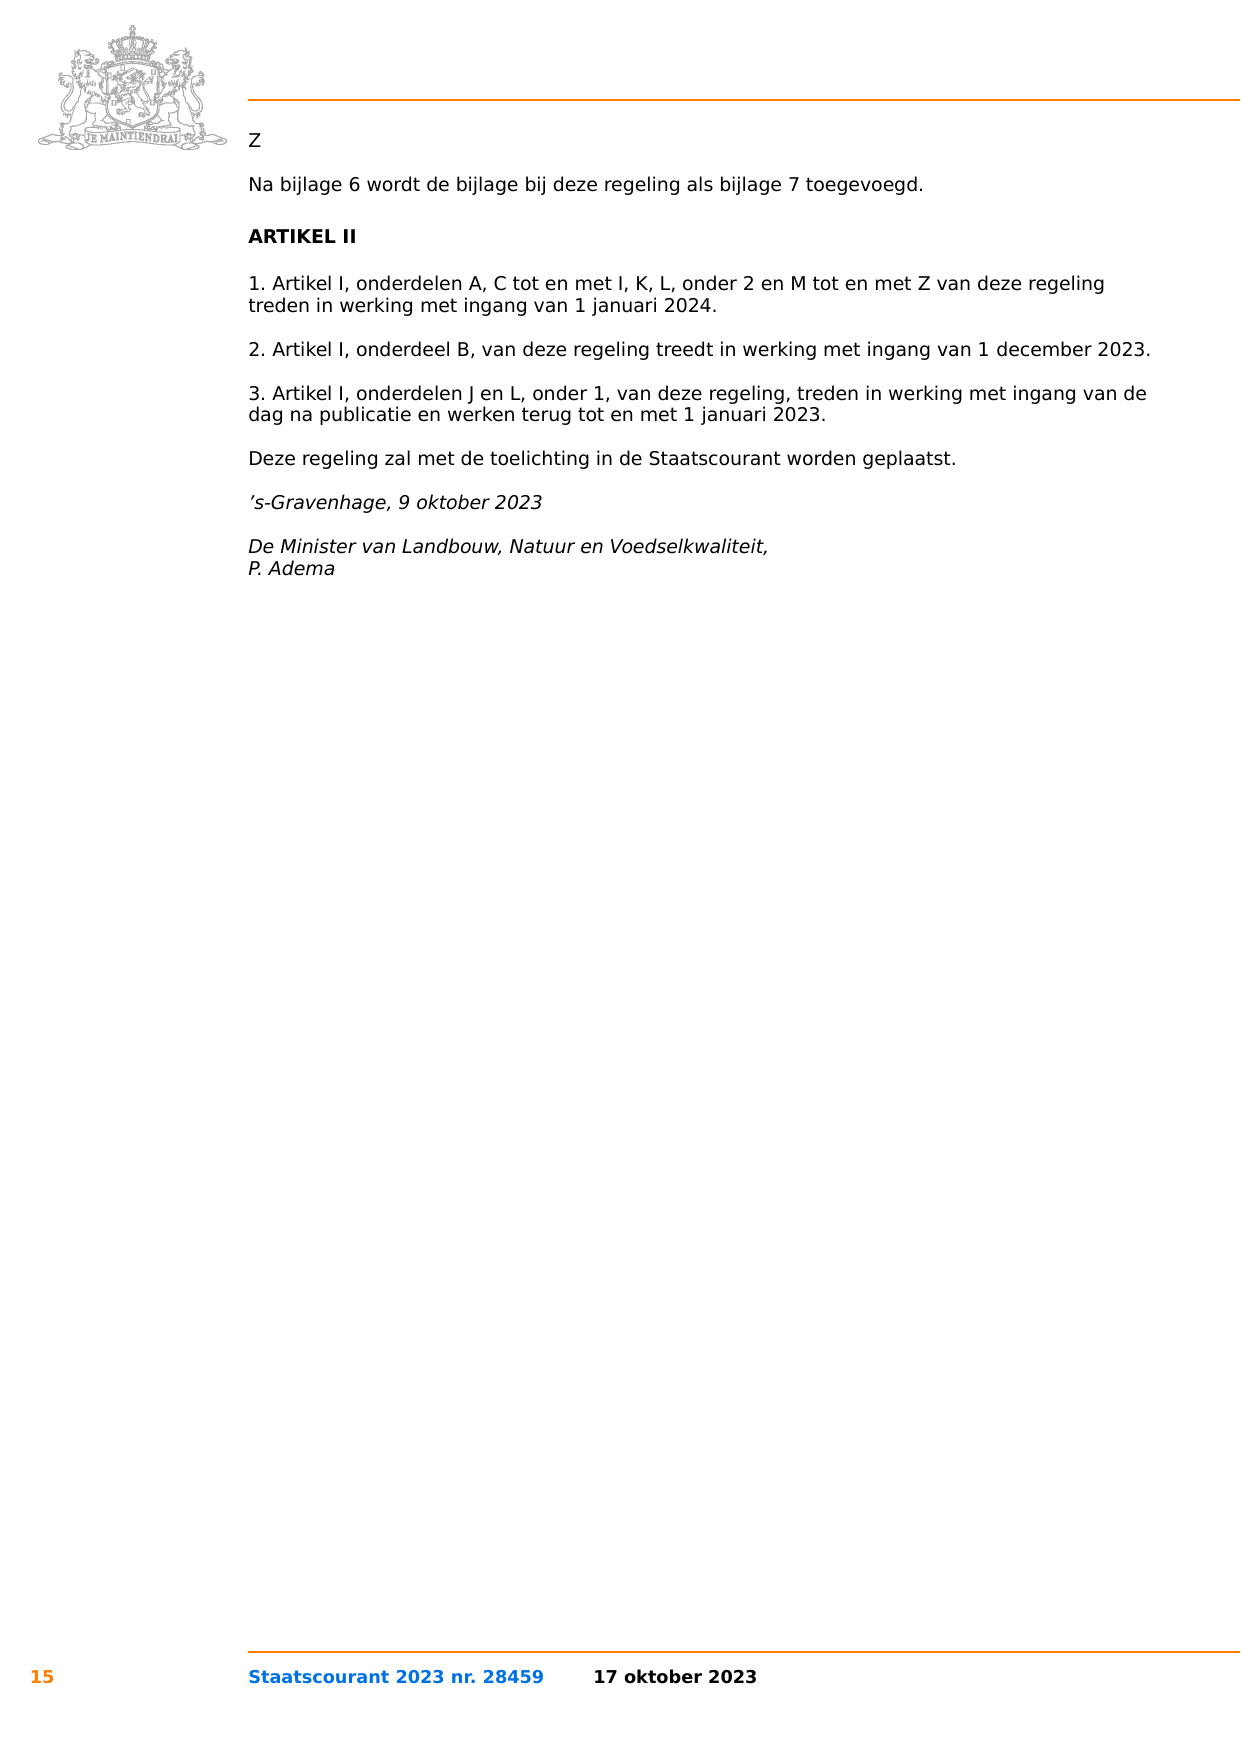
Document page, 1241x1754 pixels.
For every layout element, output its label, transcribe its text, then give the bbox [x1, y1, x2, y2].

text 2. Artikel I, onderdeel B, van deze regeling treedt in werking met ingang van 1 december 2023. [248, 338, 1163, 361]
text 3. Artikel I, onderdelen J en L, onder 1, van deze regeling, treden in werking met ingang van de dag na publicatie en werken terug tot en met 1 januari 2023. [248, 382, 1163, 426]
subtitle ARTIKEL II [248, 226, 1163, 248]
text Deze regeling zal met de toelichting in de Staatscourant worden geplaatst. [248, 448, 1163, 470]
text Z [248, 130, 1163, 152]
text ’s-Gravenhage, 9 oktober 2023 [248, 492, 1163, 514]
text 1. Artikel I, onderdelen A, C tot en met I, K, L, onder 2 en M tot en met Z van deze regeling treden in werking met ingang van 1 januari 2024. [248, 273, 1163, 317]
picture [38, 25, 227, 150]
text De Minister van Landbouw, Natuur en Voedselkwaliteit, P. Adema [248, 536, 1163, 580]
text Na bijlage 6 wordt de bijlage bij deze regeling als bijlage 7 toegevoegd. [248, 174, 1163, 196]
